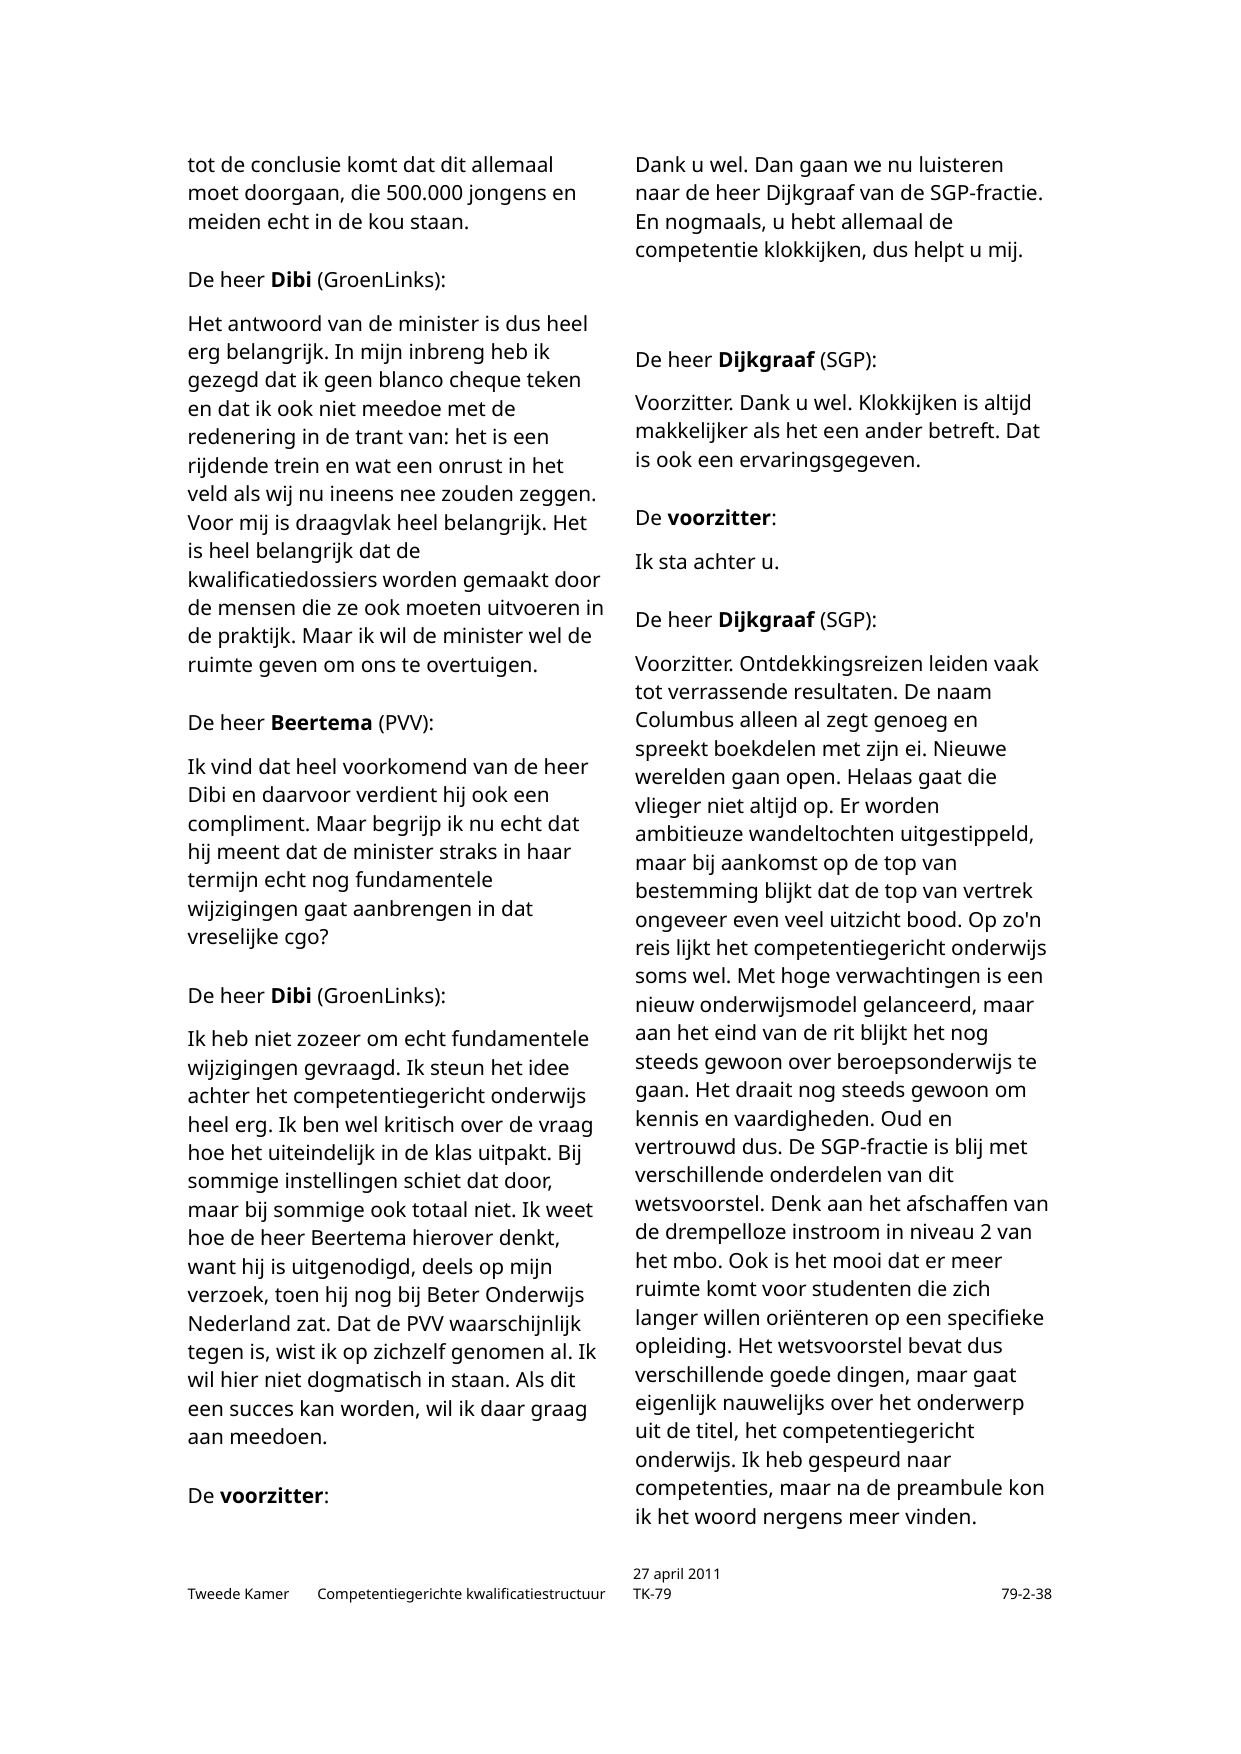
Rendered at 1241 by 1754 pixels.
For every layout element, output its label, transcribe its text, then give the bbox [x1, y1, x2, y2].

text Voorzitter. Dank u wel. Klokkijken is altijd makkelijker als het een ander betreft. Dat is ook een ervaringsgegeven. [635, 388, 1053, 473]
text  [635, 294, 1053, 322]
text De heer Dibi (GroenLinks): [187, 981, 605, 1009]
text tot de conclusie komt dat dit allemaal moet doorgaan, die 500.000 jongens en meiden echt in de kou staan. [187, 150, 605, 235]
text Het antwoord van de minister is dus heel erg belangrijk. In mijn inbreng heb ik gezegd dat ik geen blanco cheque teken en dat ik ook niet meedoe met de redenering in de trant van: het is een rijdende trein en wat een onrust in het veld als wij nu ineens nee zouden zeggen. Voor mij is draagvlak heel belangrijk. Het is heel belangrijk dat de kwalificatiedossiers worden gemaakt door de mensen die ze ook moeten uitvoeren in de praktijk. Maar ik wil de minister wel de ruimte geven om ons te overtuigen. [187, 309, 605, 678]
text Voorzitter. Ontdekkingsreizen leiden vaak tot verrassende resultaten. De naam Columbus alleen al zegt genoeg en spreekt boekdelen met zijn ei. Nieuwe werelden gaan open. Helaas gaat die vlieger niet altijd op. Er worden ambitieuze wandeltochten uitgestippeld, maar bij aankomst op de top van bestemming blijkt dat de top van vertrek ongeveer even veel uitzicht bood. Op zo'n reis lijkt het competentiegericht onderwijs soms wel. Met hoge verwachtingen is een nieuw onderwijsmodel gelanceerd, maar aan het eind van de rit blijkt het nog steeds gewoon over beroepsonderwijs te gaan. Het draait nog steeds gewoon om kennis en vaardigheden. Oud en vertrouwd dus. De SGP-fractie is blij met verschillende onderdelen van dit wetsvoorstel. Denk aan het afschaffen van de drempelloze instroom in niveau 2 van het mbo. Ook is het mooi dat er meer ruimte komt voor studenten die zich langer willen oriënteren op een specifieke opleiding. Het wetsvoorstel bevat dus verschillende goede dingen, maar gaat eigenlijk nauwelijks over het onderwerp uit de titel, het competentiegericht onderwijs. Ik heb gespeurd naar competenties, maar na de preambule kon ik het woord nergens meer vinden. [635, 649, 1053, 1530]
text De voorzitter: [187, 1481, 605, 1509]
text De heer Dibi (GroenLinks): [187, 265, 605, 294]
text Ik sta achter u. [635, 547, 1053, 575]
text De heer Dijkgraaf (SGP): [635, 345, 1053, 373]
text Dank u wel. Dan gaan we nu luisteren naar de heer Dijkgraaf van de SGP-fractie. En nogmaals, u hebt allemaal de competentie klokkijken, dus helpt u mij. [635, 150, 1053, 264]
text De heer Dijkgraaf (SGP): [635, 605, 1053, 634]
text De heer Beertema (PVV): [187, 708, 605, 737]
text Ik heb niet zozeer om echt fundamentele wijzigingen gevraagd. Ik steun het idee achter het competentiegericht onderwijs heel erg. Ik ben wel kritisch over de vraag hoe het uiteindelijk in de klas uitpakt. Bij sommige instellingen schiet dat door, maar bij sommige ook totaal niet. Ik weet hoe de heer Beertema hierover denkt, want hij is uitgenodigd, deels op mijn verzoek, toen hij nog bij Beter Onderwijs Nederland zat. Dat de PVV waarschijnlijk tegen is, wist ik op zichzelf genomen al. Ik wil hier niet dogmatisch in staan. Als dit een succes kan worden, wil ik daar graag aan meedoen. [187, 1024, 605, 1451]
text Ik vind dat heel voorkomend van de heer Dibi en daarvoor verdient hij ook een compliment. Maar begrijp ik nu echt dat hij meent dat de minister straks in haar termijn echt nog fundamentele wijzigingen gaat aanbrengen in dat vreselijke cgo? [187, 752, 605, 951]
text De voorzitter: [635, 503, 1053, 532]
